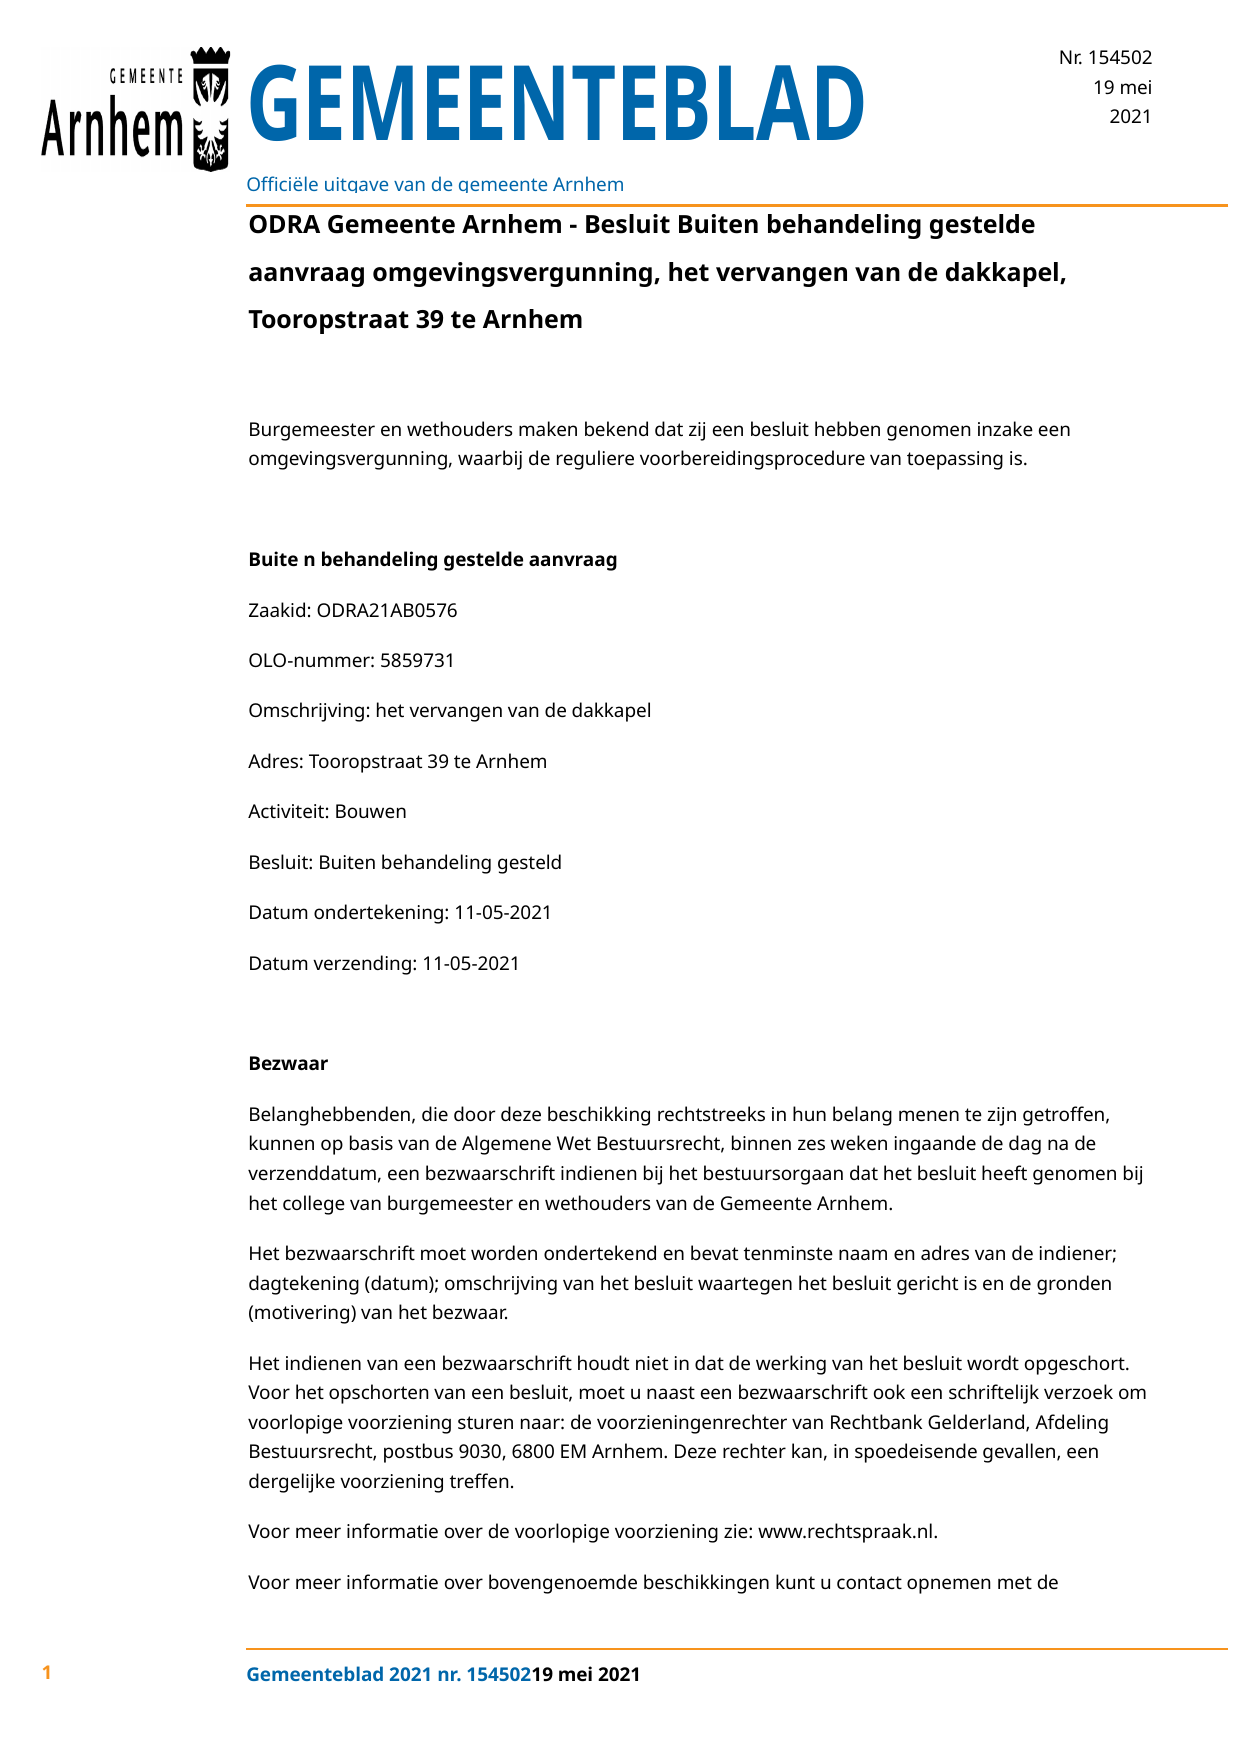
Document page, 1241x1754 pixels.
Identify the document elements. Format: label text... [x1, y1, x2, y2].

text Voor meer informatie over bovengenoemde beschikkingen kunt u contact opnemen met de [248, 1569, 1152, 1594]
text Datum verzending: 11-05-2021 [248, 950, 1152, 975]
text Adres: Tooropstraat 39 te Arnhem [248, 748, 1152, 774]
text Buite n behandeling gestelde aanvraag [248, 546, 1152, 572]
text Belanghebbenden, die door deze beschikking rechtstreeks in hun belang menen te zijn getroffen, kunnen op basis van de Algemene Wet Bestuursrecht, binnen zes weken ingaande de dag na de verzenddatum, een bezwaarschrift indienen bij het bestuursorgaan dat het besluit heeft genomen bij het college van burgemeester en wethouders van de Gemeente Arnhem. [248, 1101, 1152, 1215]
text Burgemeester en wethouders maken bekend dat zij een besluit hebben genomen inzake een omgevingsvergunning, waarbij de reguliere voorbereidingsprocedure van toepassing is. [248, 416, 1152, 471]
text OLO-nummer: 5859731 [248, 647, 1152, 673]
picture [41, 47, 231, 172]
text Omschrijving: het vervangen van de dakkapel [248, 698, 1152, 723]
text ODRA Gemeente Arnhem - Besluit Buiten behandeling gestelde aanvraag omgevingsvergunning, het vervangen van de dakkapel, Tooropstraat 39 te Arnhem [248, 207, 1152, 336]
text Activiteit: Bouwen [248, 798, 1152, 824]
text Voor meer informatie over de voorlopige voorziening zie: www.rechtspraak.nl. [248, 1518, 1152, 1544]
text Zaakid: ODRA21AB0576 [248, 597, 1152, 622]
text Het bezwaarschrift moet worden ondertekend en bevat tenminste naam en adres van de indiener; dagtekening (datum); omschrijving van het besluit waartegen het besluit gericht is en de gronden (motivering) van het bezwaar. [248, 1240, 1152, 1325]
text Het indienen van een bezwaarschrift houdt niet in dat de werking van het besluit wordt opgeschort. Voor het opschorten van een besluit, moet u naast een bezwaarschrift ook een schriftelijk verzoek om voorlopige voorziening sturen naar: de voorzieningenrechter van Rechtbank Gelderland, Afdeling Bestuursrecht, postbus 9030, 6800 EM Arnhem. Deze rechter kan, in spoedeisende gevallen, een dergelijke voorziening treffen. [248, 1350, 1152, 1494]
text Datum ondertekening: 11-05-2021 [248, 899, 1152, 925]
text Besluit: Buiten behandeling gesteld [248, 849, 1152, 874]
text Bezwaar [248, 1051, 1152, 1076]
